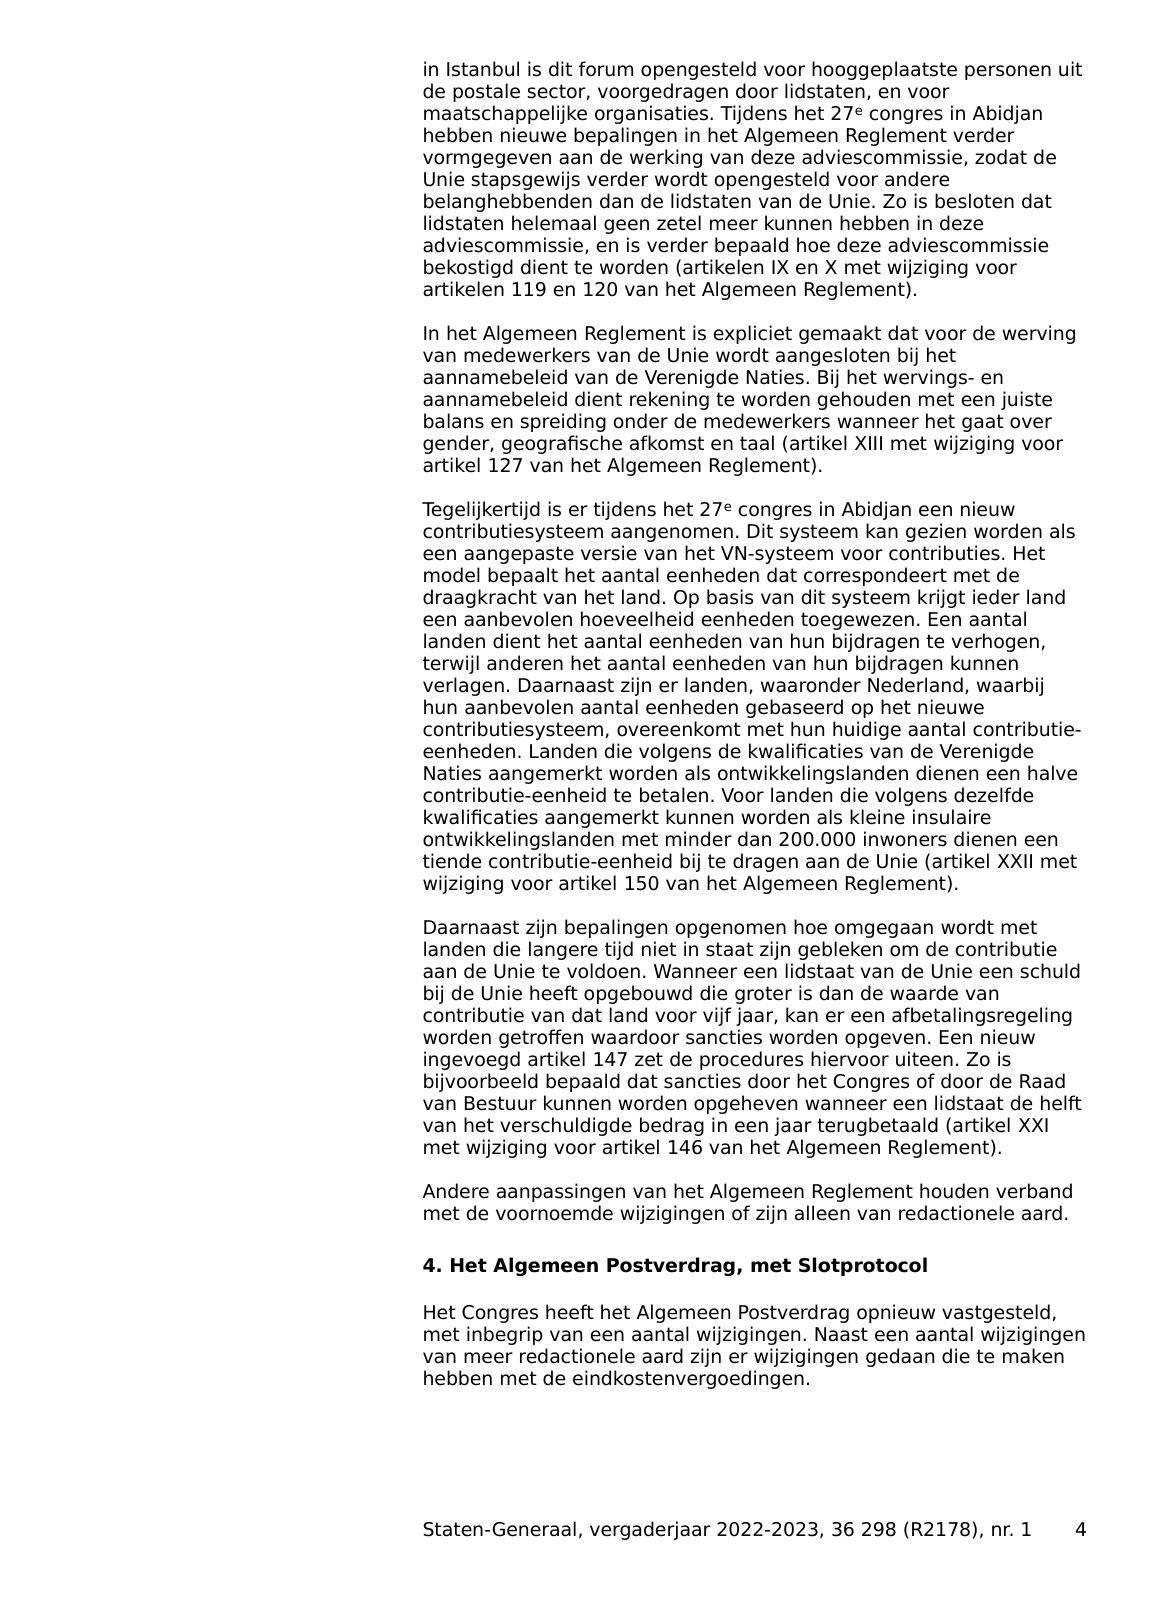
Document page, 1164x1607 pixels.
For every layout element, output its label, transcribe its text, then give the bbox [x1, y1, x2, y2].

text in Istanbul is dit forum opengesteld voor hooggeplaatste personen uit de postale sector, voorgedragen door lidstaten, en voor maatschappelijke organisaties. Tijdens het 27e congres in Abidjan hebben nieuwe bepalingen in het Algemeen Reglement verder vormgegeven aan de werking van deze adviescommissie, zodat de Unie stapsgewijs verder wordt opengesteld voor andere belanghebbenden dan de lidstaten van de Unie. Zo is besloten dat lidstaten helemaal geen zetel meer kunnen hebben in deze adviescommissie, en is verder bepaald hoe deze adviescommissie bekostigd dient te worden (artikelen IX en X met wijziging voor artikelen 119 en 120 van het Algemeen Reglement). [422, 59, 1087, 301]
text In het Algemeen Reglement is expliciet gemaakt dat voor de werving van medewerkers van de Unie wordt aangesloten bij het aannamebeleid van de Verenigde Naties. Bij het wervings- en aannamebeleid dient rekening te worden gehouden met een juiste balans en spreiding onder de medewerkers wanneer het gaat over gender, geografische afkomst en taal (artikel XIII met wijziging voor artikel 127 van het Algemeen Reglement). [422, 323, 1087, 477]
text Daarnaast zijn bepalingen opgenomen hoe omgegaan wordt met landen die langere tijd niet in staat zijn gebleken om de contributie aan de Unie te voldoen. Wanneer een lidstaat van de Unie een schuld bij de Unie heeft opgebouwd die groter is dan de waarde van contributie van dat land voor vijf jaar, kan er een afbetalingsregeling worden getroffen waardoor sancties worden opgeven. Een nieuw ingevoegd artikel 147 zet de procedures hiervoor uiteen. Zo is bijvoorbeeld bepaald dat sancties door het Congres of door de Raad van Bestuur kunnen worden opgeheven wanneer een lidstaat de helft van het verschuldigde bedrag in een jaar terugbetaald (artikel XXI met wijziging voor artikel 146 van het Algemeen Reglement). [422, 917, 1087, 1159]
text Andere aanpassingen van het Algemeen Reglement houden verband met de voornoemde wijzigingen of zijn alleen van redactionele aard. [422, 1181, 1087, 1225]
subtitle 4. Het Algemeen Postverdrag, met Slotprotocol [422, 1255, 1087, 1277]
text Het Congres heeft het Algemeen Postverdrag opnieuw vastgesteld, met inbegrip van een aantal wijzigingen. Naast een aantal wijzigingen van meer redactionele aard zijn er wijzigingen gedaan die te maken hebben met de eindkostenvergoedingen. [422, 1302, 1087, 1390]
text Tegelijkertijd is er tijdens het 27e congres in Abidjan een nieuw contributiesysteem aangenomen. Dit systeem kan gezien worden als een aangepaste versie van het VN-systeem voor contributies. Het model bepaalt het aantal eenheden dat correspondeert met de draagkracht van het land. Op basis van dit systeem krijgt ieder land een aanbevolen hoeveelheid eenheden toegewezen. Een aantal landen dient het aantal eenheden van hun bijdragen te verhogen, terwijl anderen het aantal eenheden van hun bijdragen kunnen verlagen. Daarnaast zijn er landen, waaronder Nederland, waarbij hun aanbevolen aantal eenheden gebaseerd op het nieuwe contributiesysteem, overeenkomt met hun huidige aantal contributie-eenheden. Landen die volgens de kwalificaties van de Verenigde Naties aangemerkt worden als ontwikkelingslanden dienen een halve contributie-eenheid te betalen. Voor landen die volgens dezelfde kwalificaties aangemerkt kunnen worden als kleine insulaire ontwikkelingslanden met minder dan 200.000 inwoners dienen een tiende contributie-eenheid bij te dragen aan de Unie (artikel XXII met wijziging voor artikel 150 van het Algemeen Reglement). [422, 499, 1087, 895]
